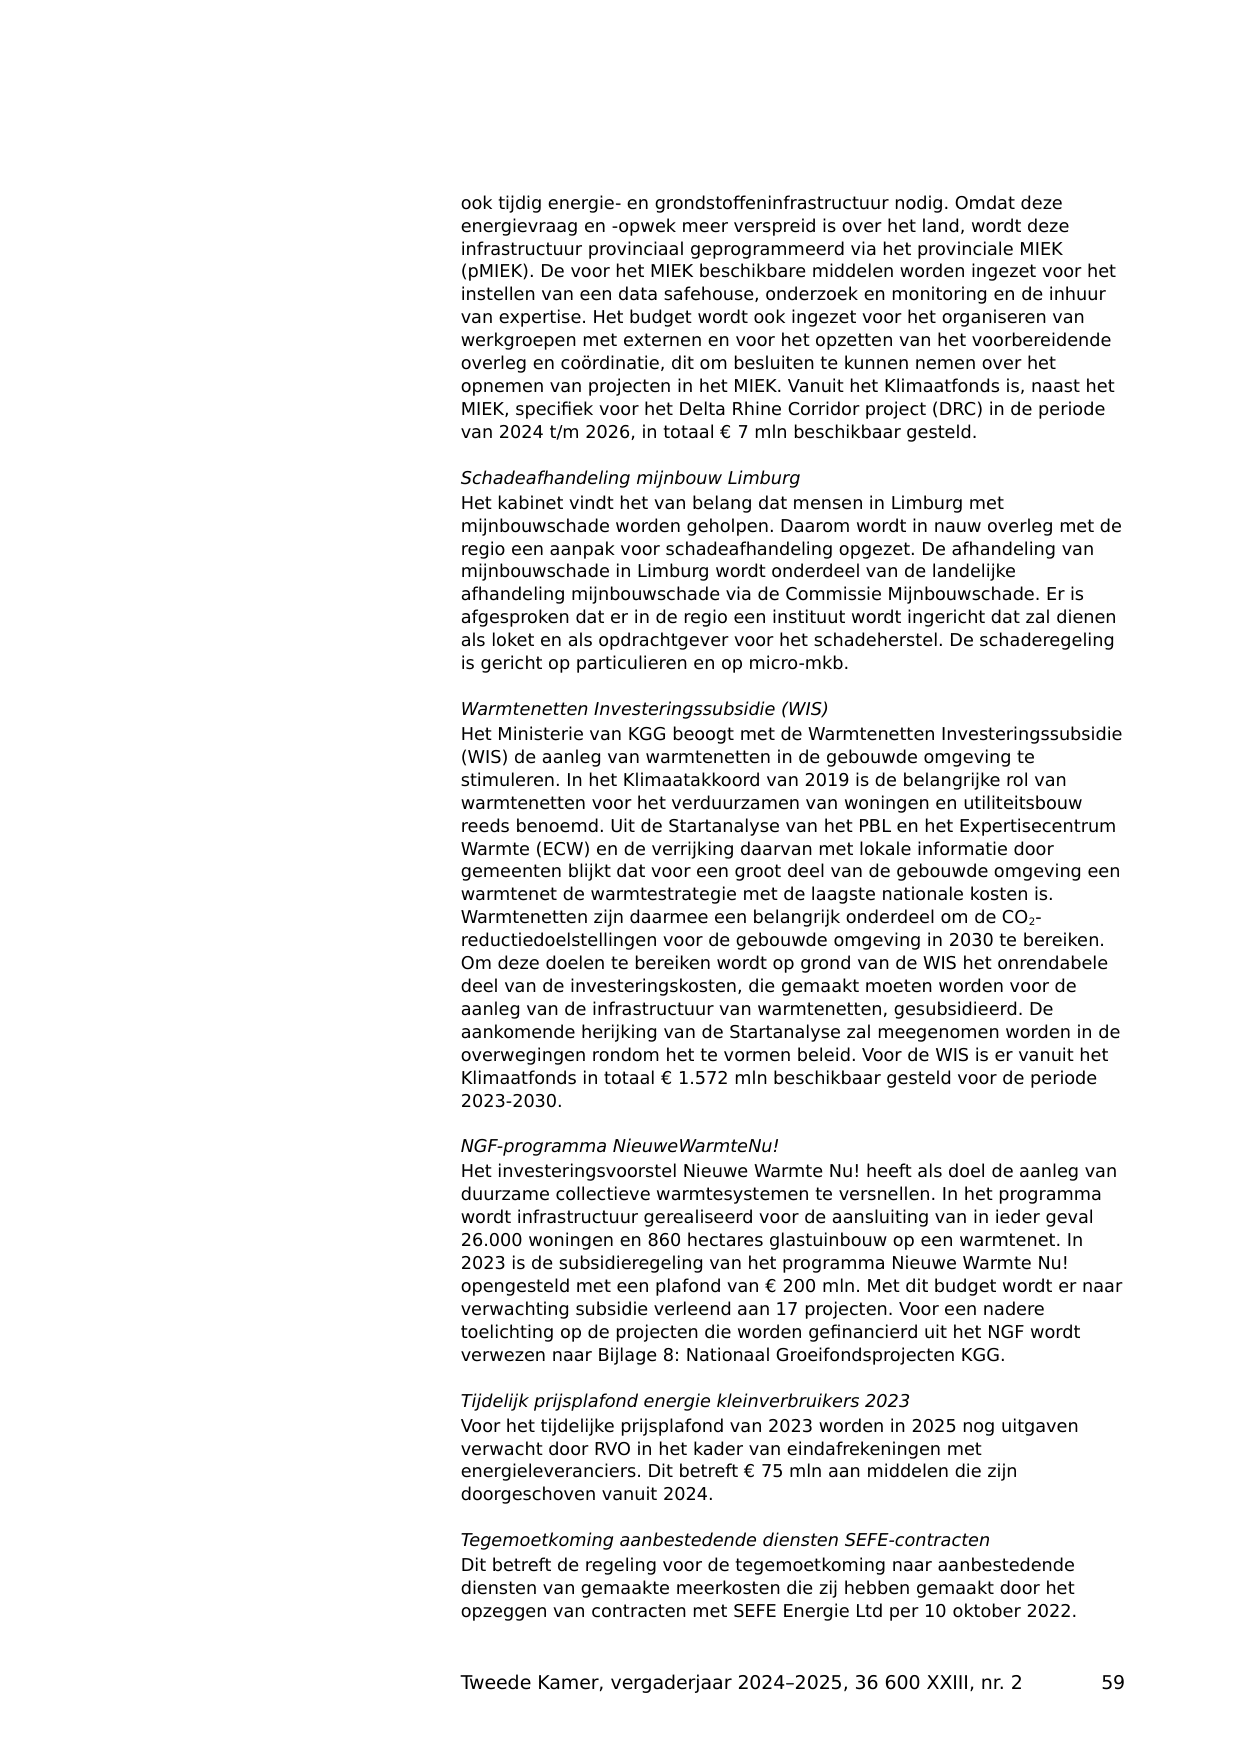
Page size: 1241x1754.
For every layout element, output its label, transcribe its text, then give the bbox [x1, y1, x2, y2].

text Dit betreft de regeling voor de tegemoetkoming naar aanbestedende diensten van gemaakte meerkosten die zij hebben gemaakt door het opzeggen van contracten met SEFE Energie Ltd per 10 oktober 2022. [461, 1553, 1125, 1622]
text NGF-programma NieuweWarmteNu! [461, 1134, 1125, 1157]
text Het investeringsvoorstel Nieuwe Warmte Nu! heeft als doel de aanleg van duurzame collectieve warmtesystemen te versnellen. In het programma wordt infrastructuur gerealiseerd voor de aansluiting van in ieder geval 26.000 woningen en 860 hectares glastuinbouw op een warmtenet. In 2023 is de subsidieregeling van het programma Nieuwe Warmte Nu! opengesteld met een plafond van € 200 mln. Met dit budget wordt er naar verwachting subsidie verleend aan 17 projecten. Voor een nadere toelichting op de projecten die worden gefinancierd uit het NGF wordt verwezen naar Bijlage 8: Nationaal Groeifondsprojecten KGG. [461, 1159, 1125, 1366]
text Tegemoetkoming aanbestedende diensten SEFE-contracten [461, 1528, 1125, 1551]
text Tĳdelĳk prĳsplafond energie kleinverbruikers 2023 [461, 1389, 1125, 1412]
text Schadeafhandeling mijnbouw Limburg [461, 466, 1125, 489]
text Het Ministerie van KGG beoogt met de Warmtenetten Investeringssubsidie (WIS) de aanleg van warmtenetten in de gebouwde omgeving te stimuleren. In het Klimaatakkoord van 2019 is de belangrijke rol van warmtenetten voor het verduurzamen van woningen en utiliteitsbouw reeds benoemd. Uit de Startanalyse van het PBL en het Expertisecentrum Warmte (ECW) en de verrijking daarvan met lokale informatie door gemeenten blijkt dat voor een groot deel van de gebouwde omgeving een warmtenet de warmtestrategie met de laagste nationale kosten is. Warmtenetten zijn daarmee een belangrijk onderdeel om de CO2-reductiedoelstellingen voor de gebouwde omgeving in 2030 te bereiken. Om deze doelen te bereiken wordt op grond van de WIS het onrendabele deel van de investeringskosten, die gemaakt moeten worden voor de aanleg van de infrastructuur van warmtenetten, gesubsidieerd. De aankomende herijking van de Startanalyse zal meegenomen worden in de overwegingen rondom het te vormen beleid. Voor de WIS is er vanuit het Klimaatfonds in totaal € 1.572 mln beschikbaar gesteld voor de periode 2023-2030. [461, 722, 1125, 1112]
text Het kabinet vindt het van belang dat mensen in Limburg met mijnbouwschade worden geholpen. Daarom wordt in nauw overleg met de regio een aanpak voor schadeafhandeling opgezet. De afhandeling van mijnbouwschade in Limburg wordt onderdeel van de landelijke afhandeling mijnbouwschade via de Commissie Mijnbouwschade. Er is afgesproken dat er in de regio een instituut wordt ingericht dat zal dienen als loket en als opdrachtgever voor het schadeherstel. De schaderegeling is gericht op particulieren en op micro-mkb. [461, 491, 1125, 674]
text ook tijdig energie- en grondstoffeninfrastructuur nodig. Omdat deze energievraag en -opwek meer verspreid is over het land, wordt deze infrastructuur provinciaal geprogrammeerd via het provinciale MIEK (pMIEK). De voor het MIEK beschikbare middelen worden ingezet voor het instellen van een data safehouse, onderzoek en monitoring en de inhuur van expertise. Het budget wordt ook ingezet voor het organiseren van werkgroepen met externen en voor het opzetten van het voorbereidende overleg en coördinatie, dit om besluiten te kunnen nemen over het opnemen van projecten in het MIEK. Vanuit het Klimaatfonds is, naast het MIEK, specifiek voor het Delta Rhine Corridor project (DRC) in de periode van 2024 t/m 2026, in totaal € 7 mln beschikbaar gesteld. [461, 191, 1125, 443]
text Warmtenetten Investeringssubsidie (WIS) [461, 697, 1125, 720]
text Voor het tijdelijke prijsplafond van 2023 worden in 2025 nog uitgaven verwacht door RVO in het kader van eindafrekeningen met energieleveranciers. Dit betreft € 75 mln aan middelen die zijn doorgeschoven vanuit 2024. [461, 1414, 1125, 1505]
